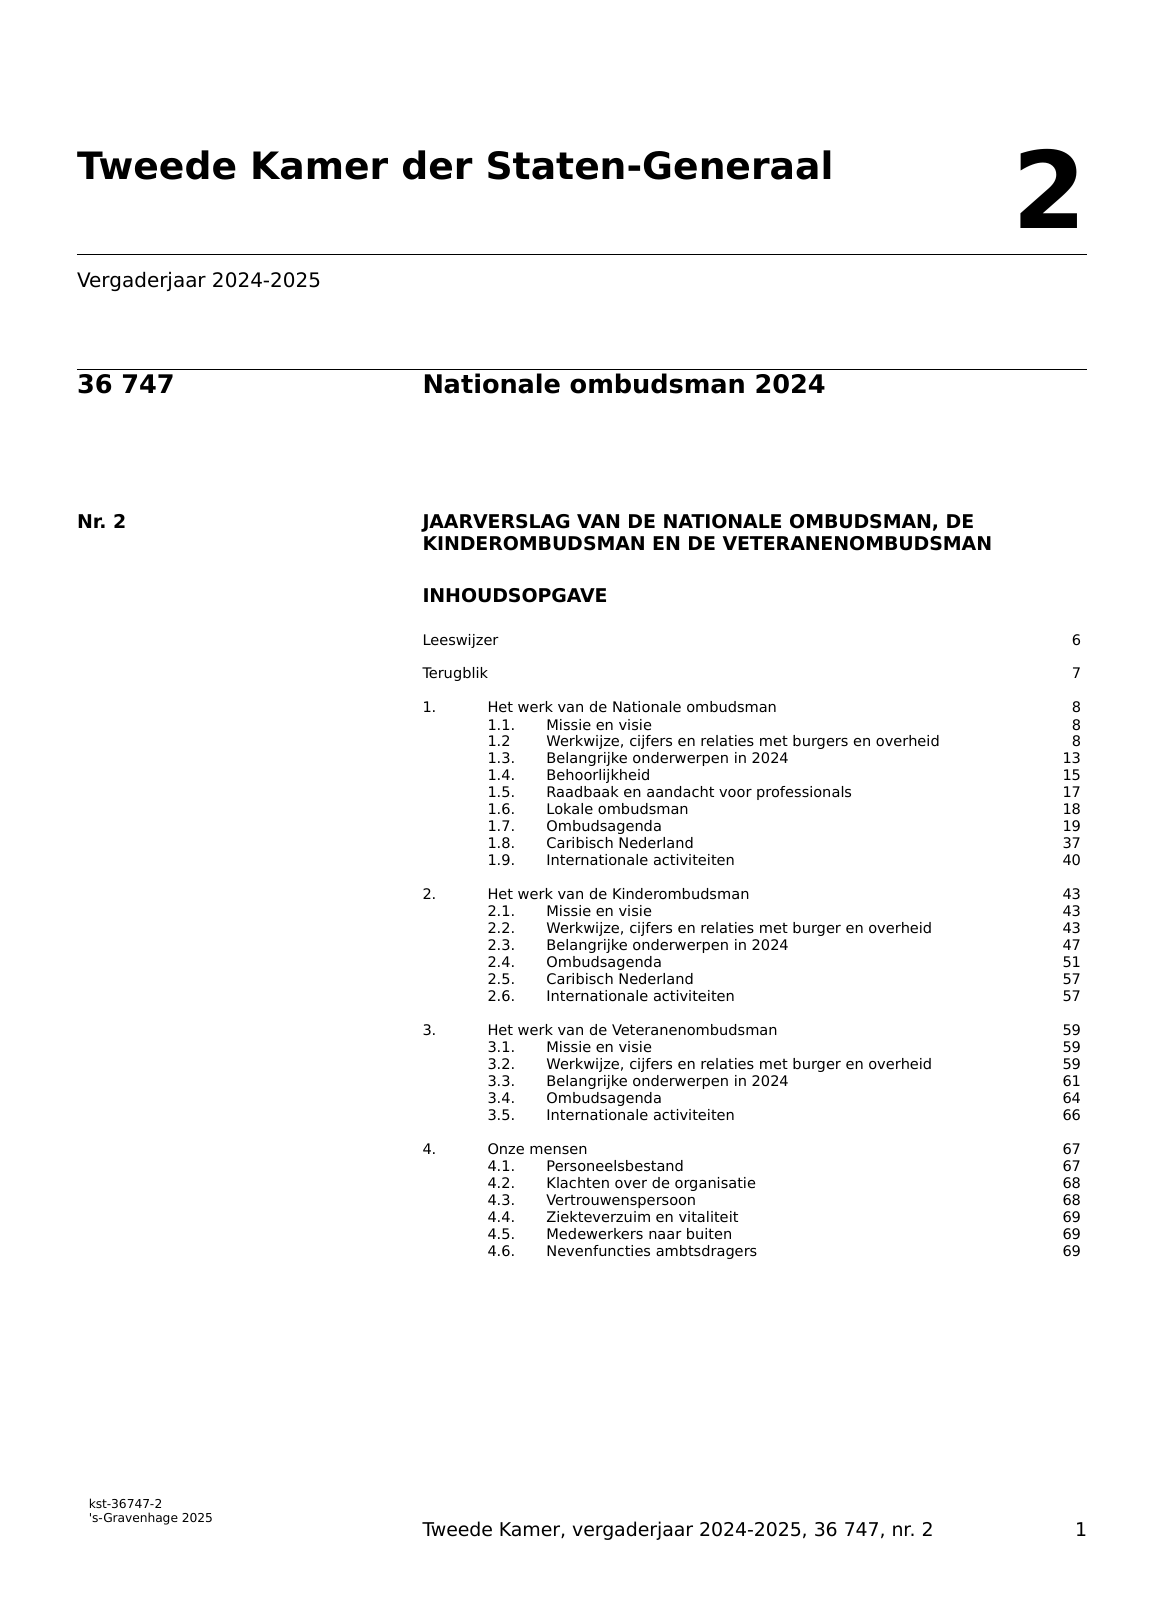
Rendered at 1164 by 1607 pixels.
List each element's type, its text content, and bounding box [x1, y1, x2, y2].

table_cell 2.2. [481, 920, 540, 937]
table_cell 8 [1028, 716, 1087, 733]
table_cell 2.1. [481, 903, 540, 920]
table_cell Caribisch Nederland [540, 835, 1027, 852]
table_cell [422, 1039, 481, 1056]
table_cell Internationale activiteiten [540, 852, 1027, 869]
table_cell 2. [422, 886, 481, 903]
table_cell [422, 1107, 481, 1124]
table_cell 2.5. [481, 971, 540, 988]
table_cell Internationale activiteiten [540, 1107, 1027, 1124]
table_cell 1.4. [481, 767, 540, 784]
table_cell 59 [1028, 1022, 1087, 1039]
table_cell [422, 971, 481, 988]
table_cell 47 [1028, 937, 1087, 954]
table_cell 18 [1028, 801, 1087, 818]
table_cell 43 [1028, 903, 1087, 920]
table_cell Ombudsagenda [540, 954, 1027, 971]
table_cell 57 [1028, 971, 1087, 988]
table_cell 43 [1028, 920, 1087, 937]
table_cell Medewerkers naar buiten [540, 1226, 1027, 1243]
table_cell 4.3. [481, 1192, 540, 1209]
table_cell 67 [1028, 1158, 1087, 1175]
table_cell 59 [1028, 1056, 1087, 1073]
subtitle 36 747 Nationale ombudsman 2024 [77, 370, 1087, 399]
table_cell Werkwijze, cijfers en relaties met burger en overheid [540, 920, 1027, 937]
table_cell [422, 733, 481, 750]
table_cell Ziekteverzuim en vitaliteit [540, 1209, 1027, 1226]
table_cell [422, 750, 481, 767]
table_cell 66 [1028, 1107, 1087, 1124]
table_cell 69 [1028, 1209, 1087, 1226]
table_cell 40 [1028, 852, 1087, 869]
table_cell 4.1. [481, 1158, 540, 1175]
table_cell 7 [1028, 665, 1087, 682]
table_header 2 [886, 130, 1087, 254]
subtitle INHOUDSOPGAVE [422, 584, 1087, 606]
table_cell [481, 869, 540, 886]
table_cell [422, 835, 481, 852]
table_cell 4.4. [481, 1209, 540, 1226]
table_cell 57 [1028, 988, 1087, 1005]
table_cell Het werk van de Nationale ombudsman [481, 699, 1027, 716]
table_cell Nevenfuncties ambtsdragers [540, 1243, 1027, 1260]
table_cell [540, 869, 1027, 886]
table_cell [422, 1124, 481, 1141]
table_cell 1.5. [481, 784, 540, 801]
table_cell 43 [1028, 886, 1087, 903]
table_cell [422, 818, 481, 835]
subtitle Nr. 2 JAARVERSLAG VAN DE NATIONALE OMBUDSMAN, DE KINDEROMBUDSMAN EN DE VETERANENOMBUDSMAN [77, 511, 1087, 554]
table_cell Terugblik [422, 665, 1027, 682]
table_cell 1.8. [481, 835, 540, 852]
table_cell 68 [1028, 1175, 1087, 1192]
table_cell [422, 869, 481, 886]
table_cell Behoorlijkheid [540, 767, 1027, 784]
table_cell Ombudsagenda [540, 1090, 1027, 1107]
table_cell 4.5. [481, 1226, 540, 1243]
table_cell 17 [1028, 784, 1087, 801]
table_cell 15 [1028, 767, 1087, 784]
table_cell [422, 1175, 481, 1192]
table_cell 3.3. [481, 1073, 540, 1090]
table_cell 19 [1028, 818, 1087, 835]
table_cell [1028, 1005, 1087, 1022]
table_cell Caribisch Nederland [540, 971, 1027, 988]
text 's-Gravenhage 2025 [88, 1511, 323, 1525]
table_cell 1.3. [481, 750, 540, 767]
table_cell [1028, 683, 1087, 699]
table_cell 61 [1028, 1073, 1087, 1090]
table_cell Het werk van de Kinderombudsman [481, 886, 1027, 903]
table_cell [422, 1073, 481, 1090]
table_cell Onze mensen [481, 1141, 1027, 1158]
table_cell [422, 988, 481, 1005]
table_cell [422, 903, 481, 920]
table_cell 64 [1028, 1090, 1087, 1107]
table_cell 1.2 [481, 733, 540, 750]
table_cell Vergaderjaar 2024-2025 [77, 255, 1087, 369]
table_cell 3.1. [481, 1039, 540, 1056]
table_cell [422, 954, 481, 971]
table_header Tweede Kamer der Staten-Generaal [77, 130, 886, 254]
table_cell 1. [422, 699, 481, 716]
table_cell 68 [1028, 1192, 1087, 1209]
table_cell 4. [422, 1141, 481, 1158]
table_cell 1.9. [481, 852, 540, 869]
table_cell 3.5. [481, 1107, 540, 1124]
table_cell Vertrouwenspersoon [540, 1192, 1027, 1209]
table_cell [422, 1056, 481, 1073]
table_cell Werkwijze, cijfers en relaties met burgers en overheid [540, 733, 1027, 750]
table_cell [422, 1090, 481, 1107]
table_cell [422, 1192, 481, 1209]
table_cell 2.4. [481, 954, 540, 971]
table_cell [422, 1243, 481, 1260]
table_cell 51 [1028, 954, 1087, 971]
table_cell Missie en visie [540, 1039, 1027, 1056]
table_cell [422, 920, 481, 937]
table_cell [1028, 649, 1087, 665]
table_cell 59 [1028, 1039, 1087, 1056]
table_cell Internationale activiteiten [540, 988, 1027, 1005]
table_cell 1.1. [481, 716, 540, 733]
table_cell [481, 1124, 1027, 1141]
table_cell Missie en visie [540, 716, 1027, 733]
table_cell [422, 1226, 481, 1243]
table_cell 37 [1028, 835, 1087, 852]
table_header Leeswijzer [422, 631, 1027, 648]
table_cell Raadbaak en aandacht voor professionals [540, 784, 1027, 801]
table_cell Het werk van de Veteranenombudsman [481, 1022, 1027, 1039]
table_cell [422, 1158, 481, 1175]
table_cell 4.2. [481, 1175, 540, 1192]
table_cell [422, 937, 481, 954]
table_cell Werkwijze, cijfers en relaties met burger en overheid [540, 1056, 1027, 1073]
table_header 6 [1028, 631, 1087, 648]
table_cell Belangrijke onderwerpen in 2024 [540, 1073, 1027, 1090]
table_cell Personeelsbestand [540, 1158, 1027, 1175]
table_cell 3.4. [481, 1090, 540, 1107]
table_cell Ombudsagenda [540, 818, 1027, 835]
table_cell Missie en visie [540, 903, 1027, 920]
table_cell [422, 784, 481, 801]
table_cell [481, 1005, 540, 1022]
table_cell 1.7. [481, 818, 540, 835]
table_cell 67 [1028, 1141, 1087, 1158]
table_cell 2.6. [481, 988, 540, 1005]
table_cell 8 [1028, 733, 1087, 750]
table_cell 1.6. [481, 801, 540, 818]
table_cell 2.3. [481, 937, 540, 954]
table_cell [422, 767, 481, 784]
table_cell [422, 1005, 481, 1022]
table_cell [422, 801, 481, 818]
table_cell 69 [1028, 1226, 1087, 1243]
table_cell Belangrijke onderwerpen in 2024 [540, 750, 1027, 767]
table_cell [422, 716, 481, 733]
table_cell [1028, 869, 1087, 886]
text kst-36747-2 [88, 1497, 323, 1511]
table_cell 4.6. [481, 1243, 540, 1260]
table_cell Klachten over de organisatie [540, 1175, 1027, 1192]
table_cell Lokale ombudsman [540, 801, 1027, 818]
table_cell 3.2. [481, 1056, 540, 1073]
table_cell [540, 1005, 1027, 1022]
table_cell [422, 649, 1027, 665]
table_cell 8 [1028, 699, 1087, 716]
table_cell [422, 1209, 481, 1226]
table_cell [422, 852, 481, 869]
table_cell [1028, 1124, 1087, 1141]
table_cell Belangrijke onderwerpen in 2024 [540, 937, 1027, 954]
table_cell [422, 683, 1027, 699]
table_cell 13 [1028, 750, 1087, 767]
table_cell 69 [1028, 1243, 1087, 1260]
table_cell 3. [422, 1022, 481, 1039]
